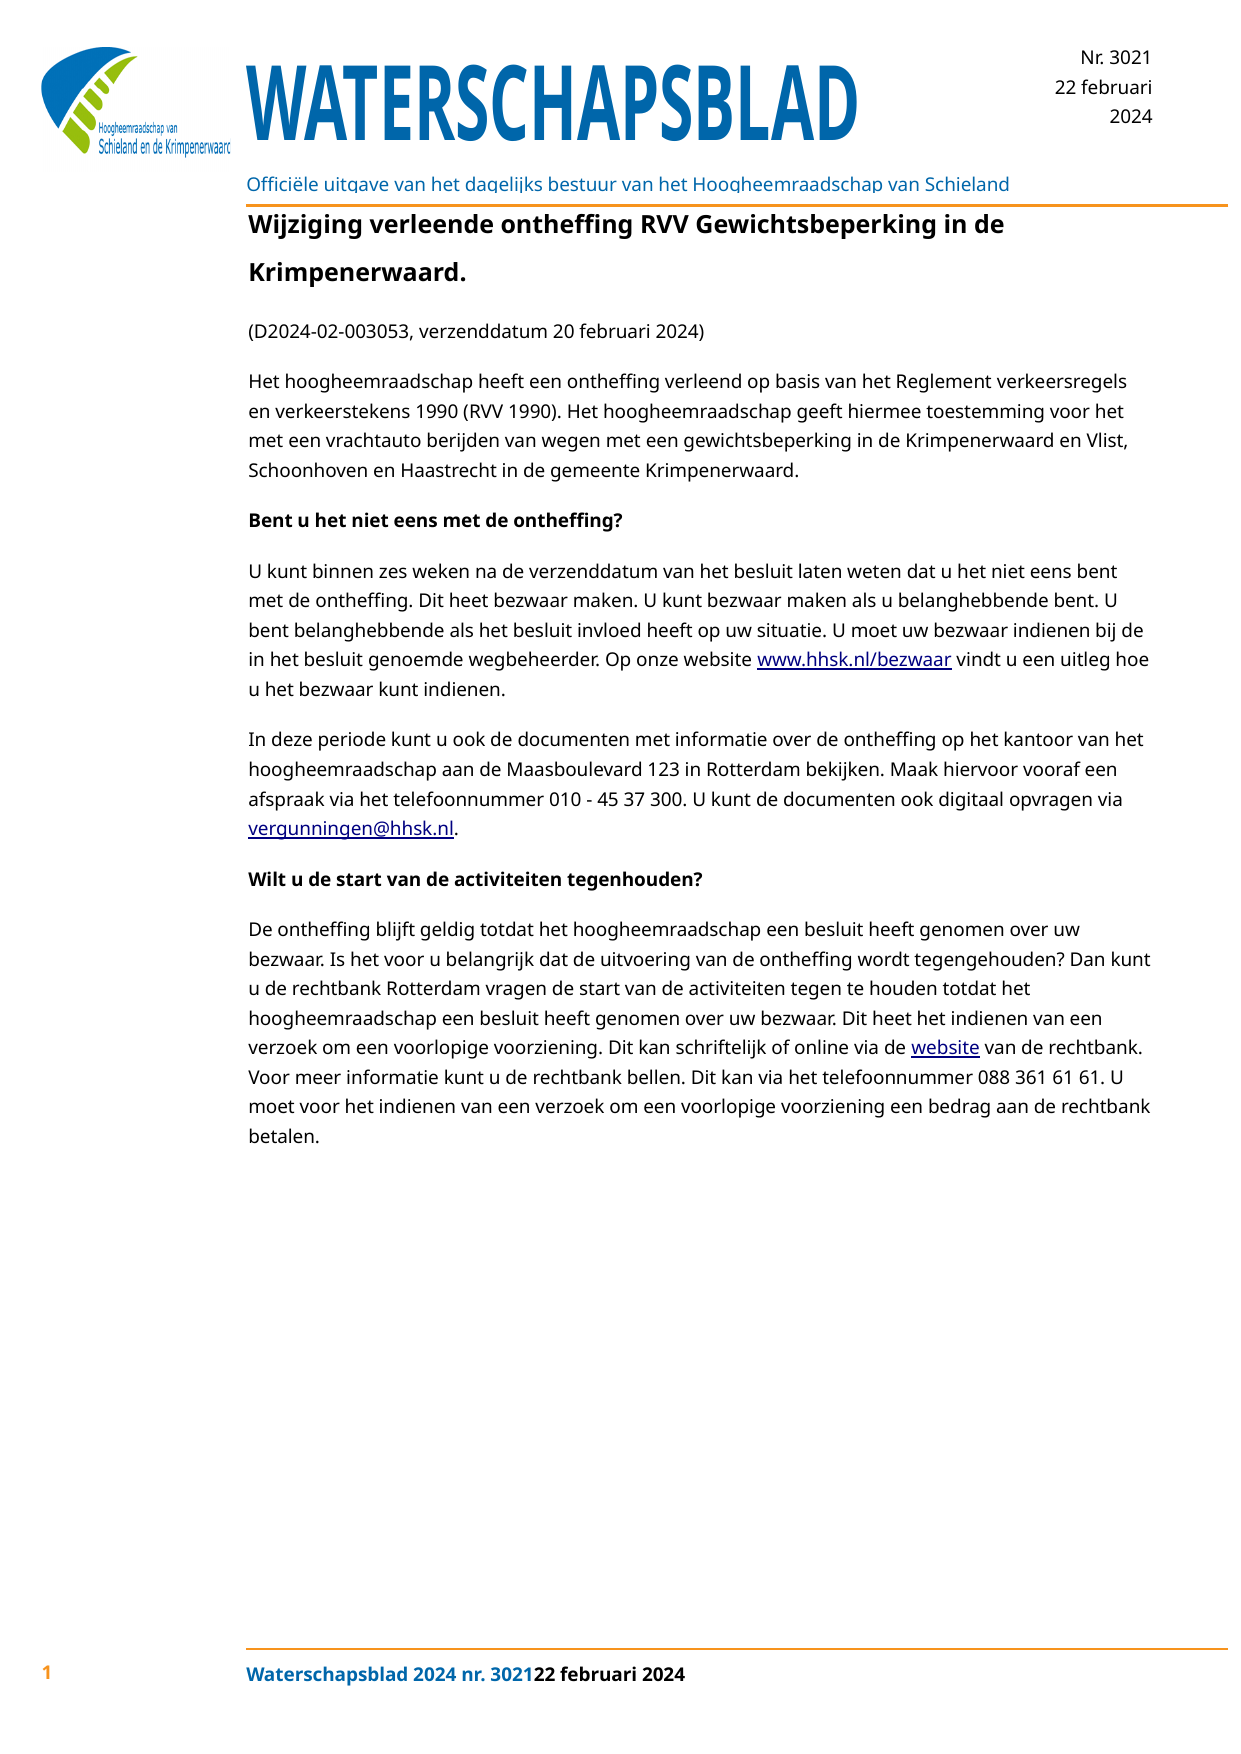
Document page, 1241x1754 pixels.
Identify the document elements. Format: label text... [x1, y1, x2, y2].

text Het hoogheemraadschap heeft een ontheffing verleend op basis van het Reglement verkeersregels en verkeerstekens 1990 (RVV 1990). Het hoogheemraadschap geeft hiermee toestemming voor het met een vrachtauto berijden van wegen met een gewichtsbeperking in de Krimpenerwaard en Vlist, Schoonhoven en Haastrecht in de gemeente Krimpenerwaard. [248, 368, 1152, 483]
text (D2024-02-003053, verzenddatum 20 februari 2024) [248, 318, 1152, 344]
text Wijziging verleende ontheffing RVV Gewichtsbeperking in de Krimpenerwaard. [248, 207, 1152, 288]
text In deze periode kunt u ook de documenten met informatie over de ontheffing op het kantoor van het hoogheemraadschap aan de Maasboulevard 123 in Rotterdam bekijken. Maak hiervoor vooraf een afspraak via het telefoonnummer 010 - 45 37 300. U kunt de documenten ook digitaal opvragen via vergunningen@hhsk.nl. [248, 727, 1152, 841]
picture [41, 47, 231, 172]
text U kunt binnen zes weken na de verzenddatum van het besluit laten weten dat u het niet eens bent met de ontheffing. Dit heet bezwaar maken. U kunt bezwaar maken als u belanghebbende bent. U bent belanghebbende als het besluit invloed heeft op uw situatie. U moet uw bezwaar indienen bij de in het besluit genoemde wegbeheerder. Op onze website www.hhsk.nl/bezwaar vindt u een uitleg hoe u het bezwaar kunt indienen. [248, 558, 1152, 702]
text Wilt u de start van de activiteiten tegenhouden? [248, 866, 1152, 892]
text Bent u het niet eens met de ontheffing? [248, 507, 1152, 533]
text De ontheffing blijft geldig totdat het hoogheemraadschap een besluit heeft genomen over uw bezwaar. Is het voor u belangrijk dat de uitvoering van de ontheffing wordt tegengehouden? Dan kunt u de rechtbank Rotterdam vragen de start van de activiteiten tegen te houden totdat het hoogheemraadschap een besluit heeft genomen over uw bezwaar. Dit heet het indienen van een verzoek om een voorlopige voorziening. Dit kan schriftelijk of online via de website van de rechtbank. Voor meer informatie kunt u de rechtbank bellen. Dit kan via het telefoonnummer 088 361 61 61. U moet voor het indienen van een verzoek om een voorlopige voorziening een bedrag aan de rechtbank betalen. [248, 916, 1152, 1149]
